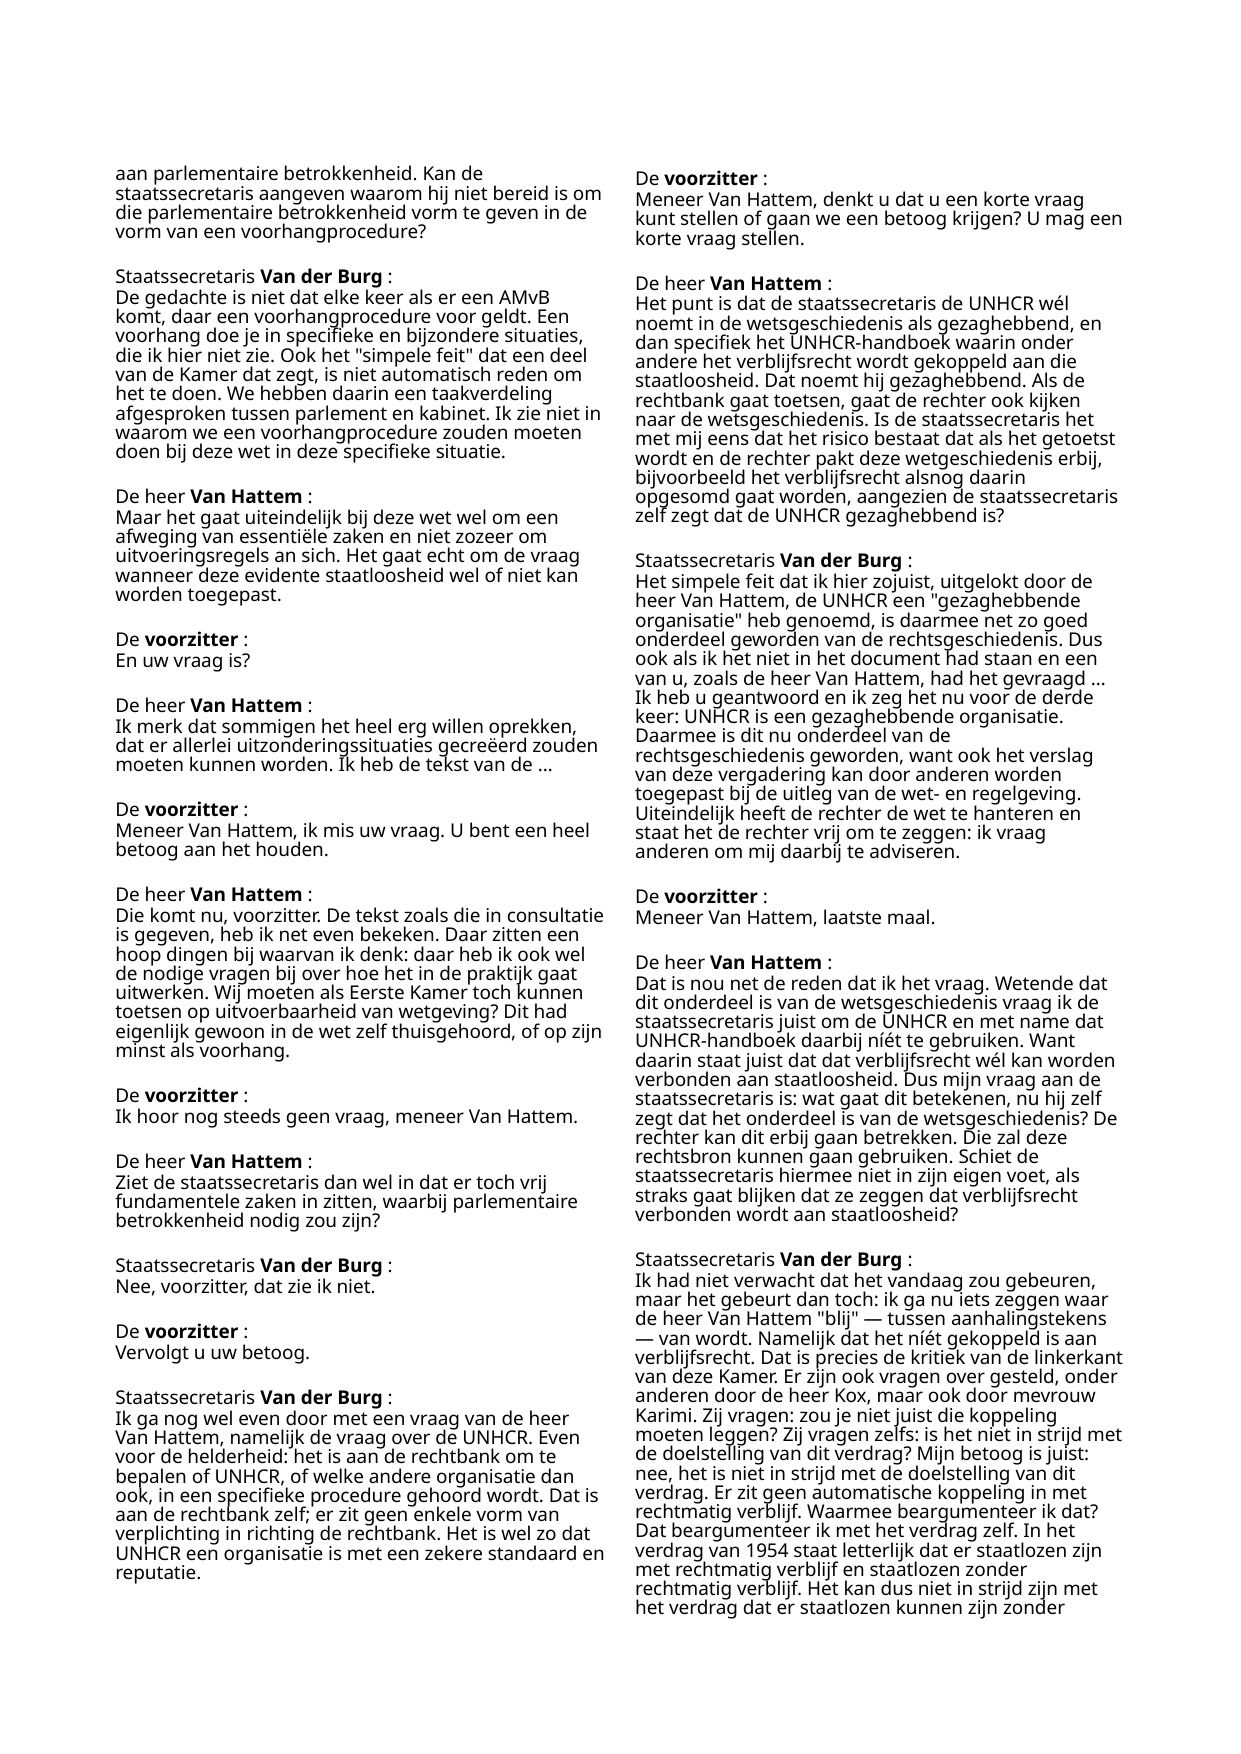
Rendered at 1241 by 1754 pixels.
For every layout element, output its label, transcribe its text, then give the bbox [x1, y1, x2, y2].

text De voorzitter : [115, 626, 605, 652]
text Vervolgt u uw betoog. [115, 1344, 605, 1363]
text Ik ga nog wel even door met een vraag van de heer Van Hattem, namelijk de vraag over de UNHCR. Even voor de helderheid: het is aan de rechtbank om te bepalen of UNHCR, of welke andere organisatie dan ook, in een specifieke procedure gehoord wordt. Dat is aan de rechtbank zelf; er zit geen enkele vorm van verplichting in richting de rechtbank. Het is wel zo dat UNHCR een organisatie is met een zekere standaard en reputatie. [115, 1410, 605, 1583]
text Ik hoor nog steeds geen vraag, meneer Van Hattem. [115, 1108, 605, 1127]
text Staatssecretaris Van der Burg : [635, 547, 1125, 573]
text De heer Van Hattem : [115, 1148, 605, 1174]
text De heer Van Hattem : [115, 881, 605, 907]
text Maar het gaat uiteindelijk bij deze wet wel om een afweging van essentiële zaken en niet zozeer om uitvoeringsregels an sich. Het gaat echt om de vraag wanneer deze evidente staatloosheid wel of niet kan worden toegepast. [115, 509, 605, 605]
text De gedachte is niet dat elke keer als er een AMvB komt, daar een voorhangprocedure voor geldt. Een voorhang doe je in specifieke en bijzondere situaties, die ik hier niet zie. Ook het "simpele feit" dat een deel van de Kamer dat zegt, is niet automatisch reden om het te doen. We hebben daarin een taakverdeling afgesproken tussen parlement en kabinet. Ik zie niet in waarom we een voorhangprocedure zouden moeten doen bij deze wet in deze specifieke situatie. [115, 289, 605, 462]
text Die komt nu, voorzitter. De tekst zoals die in consultatie is gegeven, heb ik net even bekeken. Daar zitten een hoop dingen bij waarvan ik denk: daar heb ik ook wel de nodige vragen bij over hoe het in de praktijk gaat uitwerken. Wij moeten als Eerste Kamer toch kunnen toetsen op uitvoerbaarheid van wetgeving? Dit had eigenlijk gewoon in de wet zelf thuisgehoord, of op zijn minst als voorhang. [115, 907, 605, 1061]
text Het punt is dat de staatssecretaris de UNHCR wél noemt in de wetsgeschiedenis als gezaghebbend, en dan specifiek het UNHCR-handboek waarin onder andere het verblijfsrecht wordt gekoppeld aan die staatloosheid. Dat noemt hij gezaghebbend. Als de rechtbank gaat toetsen, gaat de rechter ook kijken naar de wetsgeschiedenis. Is de staatssecretaris het met mij eens dat het risico bestaat dat als het getoetst wordt en de rechter pakt deze wetgeschiedenis erbij, bijvoorbeeld het verblijfsrecht alsnog daarin opgesomd gaat worden, aangezien de staatssecretaris zelf zegt dat de UNHCR gezaghebbend is? [635, 295, 1125, 527]
text Staatssecretaris Van der Burg : [115, 1384, 605, 1410]
text aan parlementaire betrokkenheid. Kan de staatssecretaris aangeven waarom hij niet bereid is om die parlementaire betrokkenheid vorm te geven in de vorm van een voorhangprocedure? [115, 165, 605, 242]
text De voorzitter : [635, 883, 1125, 909]
text De voorzitter : [115, 1082, 605, 1108]
text Staatssecretaris Van der Burg : [635, 1246, 1125, 1272]
text De voorzitter : [115, 1318, 605, 1344]
text Ik merk dat sommigen het heel erg willen oprekken, dat er allerlei uitzonderingssituaties gecreëerd zouden moeten kunnen worden. Ik heb de tekst van de … [115, 718, 605, 776]
text Nee, voorzitter, dat zie ik niet. [115, 1278, 605, 1297]
text Staatssecretaris Van der Burg : [115, 263, 605, 289]
text Ik had niet verwacht dat het vandaag zou gebeuren, maar het gebeurt dan toch: ik ga nu iets zeggen waar de heer Van Hattem "blij" — tussen aanhalingstekens — van wordt. Namelijk dat het níét gekoppeld is aan verblijfsrecht. Dat is precies de kritiek van de linkerkant van deze Kamer. Er zijn ook vragen over gesteld, onder anderen door de heer Kox, maar ook door mevrouw Karimi. Zij vragen: zou je niet juist die koppeling moeten leggen? Zij vragen zelfs: is het niet in strijd met de doelstelling van dit verdrag? Mijn betoog is juist: nee, het is niet in strijd met de doelstelling van dit verdrag. Er zit geen automatische koppeling in met rechtmatig verblijf. Waarmee beargumenteer ik dat? Dat beargumenteer ik met het verdrag zelf. In het verdrag van 1954 staat letterlijk dat er staatlozen zijn met rechtmatig verblijf en staatlozen zonder rechtmatig verblijf. Het kan dus niet in strijd zijn met het verdrag dat er staatlozen kunnen zijn zonder [635, 1272, 1125, 1619]
text De heer Van Hattem : [115, 692, 605, 718]
text De voorzitter : [115, 796, 605, 822]
text Staatssecretaris Van der Burg : [115, 1252, 605, 1278]
text De heer Van Hattem : [635, 949, 1125, 975]
text De heer Van Hattem : [115, 483, 605, 509]
text De heer Van Hattem : [635, 270, 1125, 295]
text Meneer Van Hattem, laatste maal. [635, 909, 1125, 928]
text Meneer Van Hattem, ik mis uw vraag. U bent een heel betoog aan het houden. [115, 822, 605, 861]
text Dat is nou net de reden dat ik het vraag. Wetende dat dit onderdeel is van de wetsgeschiedenis vraag ik de staatssecretaris juist om de UNHCR en met name dat UNHCR-handboek daarbij níét te gebruiken. Want daarin staat juist dat dat verblijfsrecht wél kan worden verbonden aan staatloosheid. Dus mijn vraag aan de staatssecretaris is: wat gaat dit betekenen, nu hij zelf zegt dat het onderdeel is van de wetsgeschiedenis? De rechter kan dit erbij gaan betrekken. Die zal deze rechtsbron kunnen gaan gebruiken. Schiet de staatssecretaris hiermee niet in zijn eigen voet, als straks gaat blijken dat ze zeggen dat verblijfsrecht verbonden wordt aan staatloosheid? [635, 975, 1125, 1225]
text En uw vraag is? [115, 652, 605, 671]
text Ziet de staatssecretaris dan wel in dat er toch vrij fundamentele zaken in zitten, waarbij parlementaire betrokkenheid nodig zou zijn? [115, 1174, 605, 1232]
text De voorzitter : [635, 165, 1125, 191]
text Meneer Van Hattem, denkt u dat u een korte vraag kunt stellen of gaan we een betoog krijgen? U mag een korte vraag stellen. [635, 191, 1125, 249]
text Het simpele feit dat ik hier zojuist, uitgelokt door de heer Van Hattem, de UNHCR een "gezaghebbende organisatie" heb genoemd, is daarmee net zo goed onderdeel geworden van de rechtsgeschiedenis. Dus ook als ik het niet in het document had staan en een van u, zoals de heer Van Hattem, had het gevraagd … Ik heb u geantwoord en ik zeg het nu voor de derde keer: UNHCR is een gezaghebbende organisatie. Daarmee is dit nu onderdeel van de rechtsgeschiedenis geworden, want ook het verslag van deze vergadering kan door anderen worden toegepast bij de uitleg van de wet- en regelgeving. Uiteindelijk heeft de rechter de wet te hanteren en staat het de rechter vrij om te zeggen: ik vraag anderen om mij daarbij te adviseren. [635, 573, 1125, 862]
